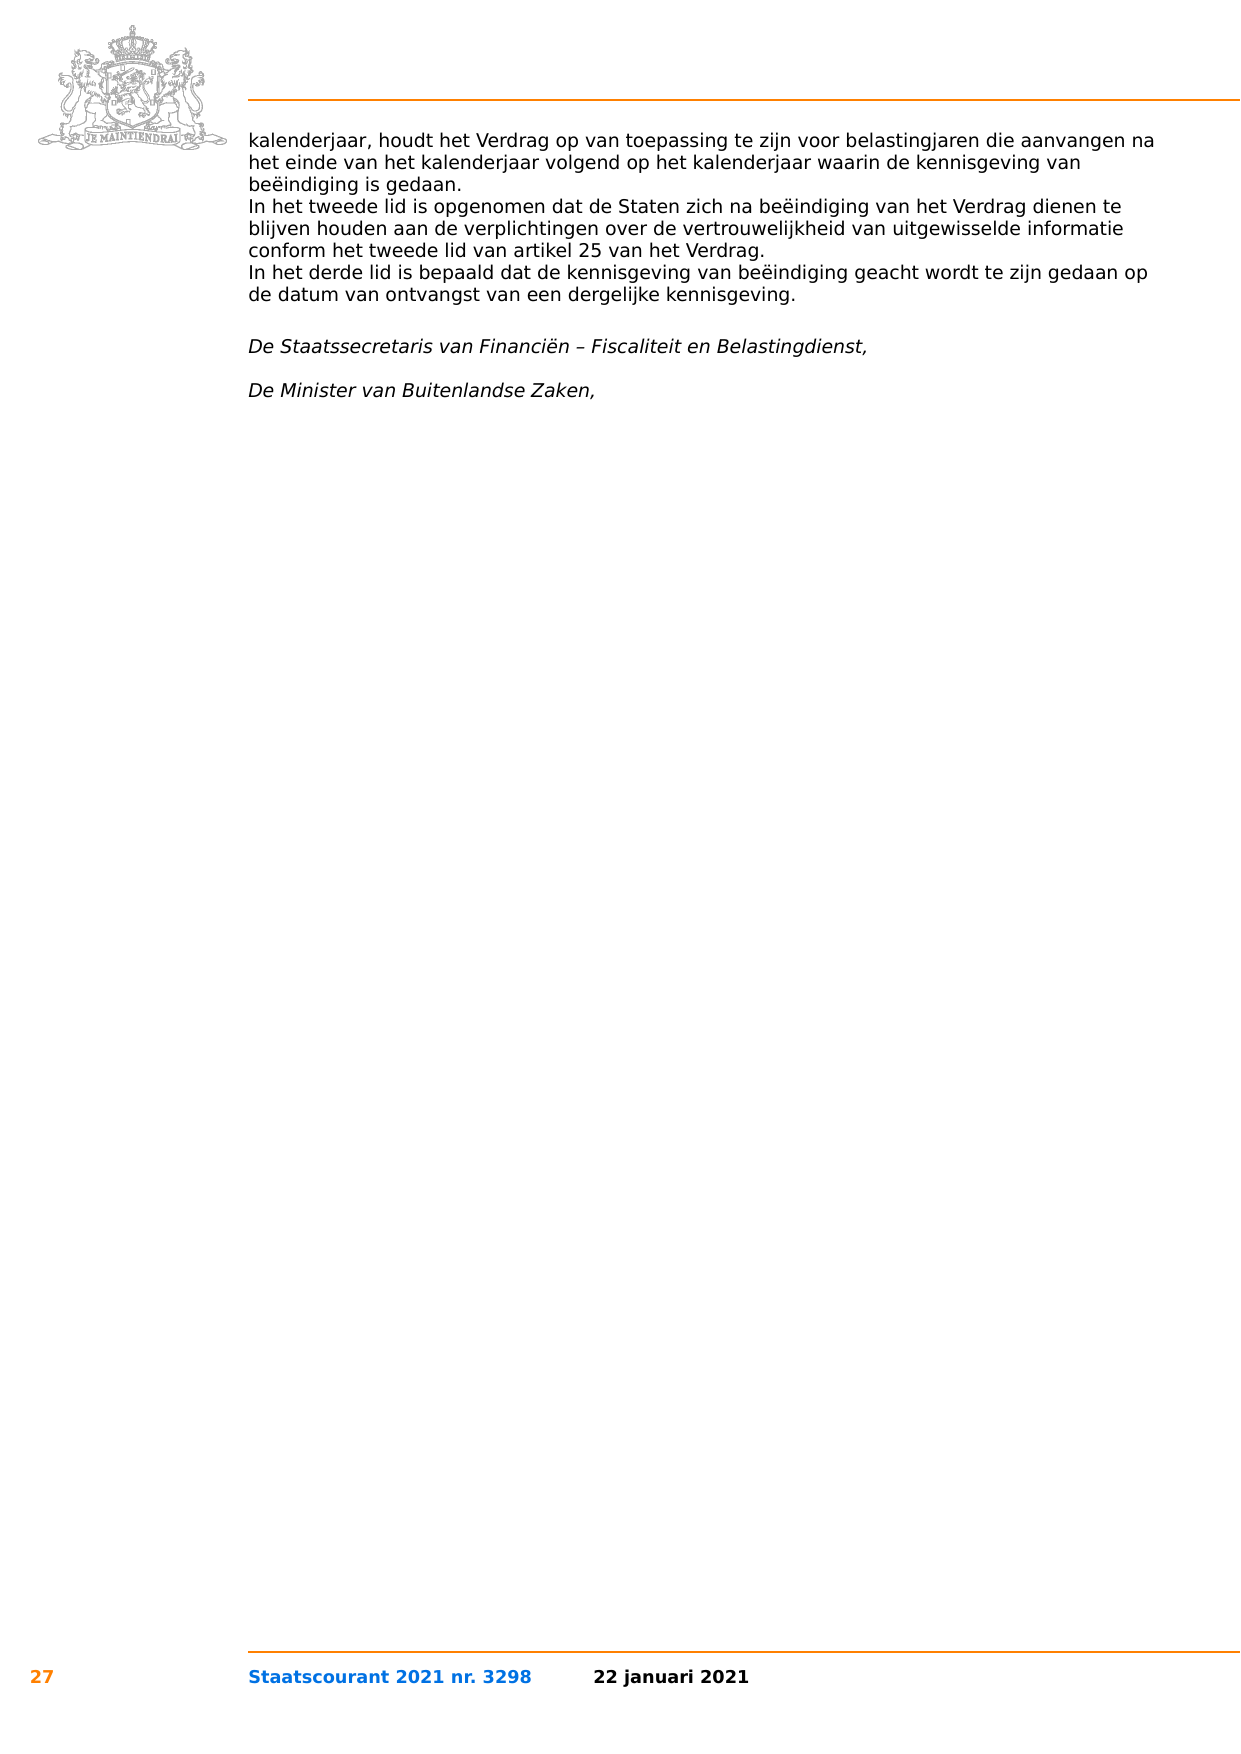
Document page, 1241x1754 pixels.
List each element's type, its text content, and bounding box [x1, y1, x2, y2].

text kalenderjaar, houdt het Verdrag op van toepassing te zijn voor belastingjaren die aanvangen na het einde van het kalenderjaar volgend op het kalenderjaar waarin de kennisgeving van beëindiging is gedaan. [248, 130, 1163, 196]
text De Minister van Buitenlandse Zaken, [248, 379, 1163, 402]
picture [38, 25, 227, 150]
text In het derde lid is bepaald dat de kennisgeving van beëindiging geacht wordt te zijn gedaan op de datum van ontvangst van een dergelijke kennisgeving. [248, 262, 1163, 306]
text In het tweede lid is opgenomen dat de Staten zich na beëindiging van het Verdrag dienen te blijven houden aan de verplichtingen over de vertrouwelijkheid van uitgewisselde informatie conform het tweede lid van artikel 25 van het Verdrag. [248, 196, 1163, 262]
text De Staatssecretaris van Financiën – Fiscaliteit en Belastingdienst, [248, 336, 1163, 358]
